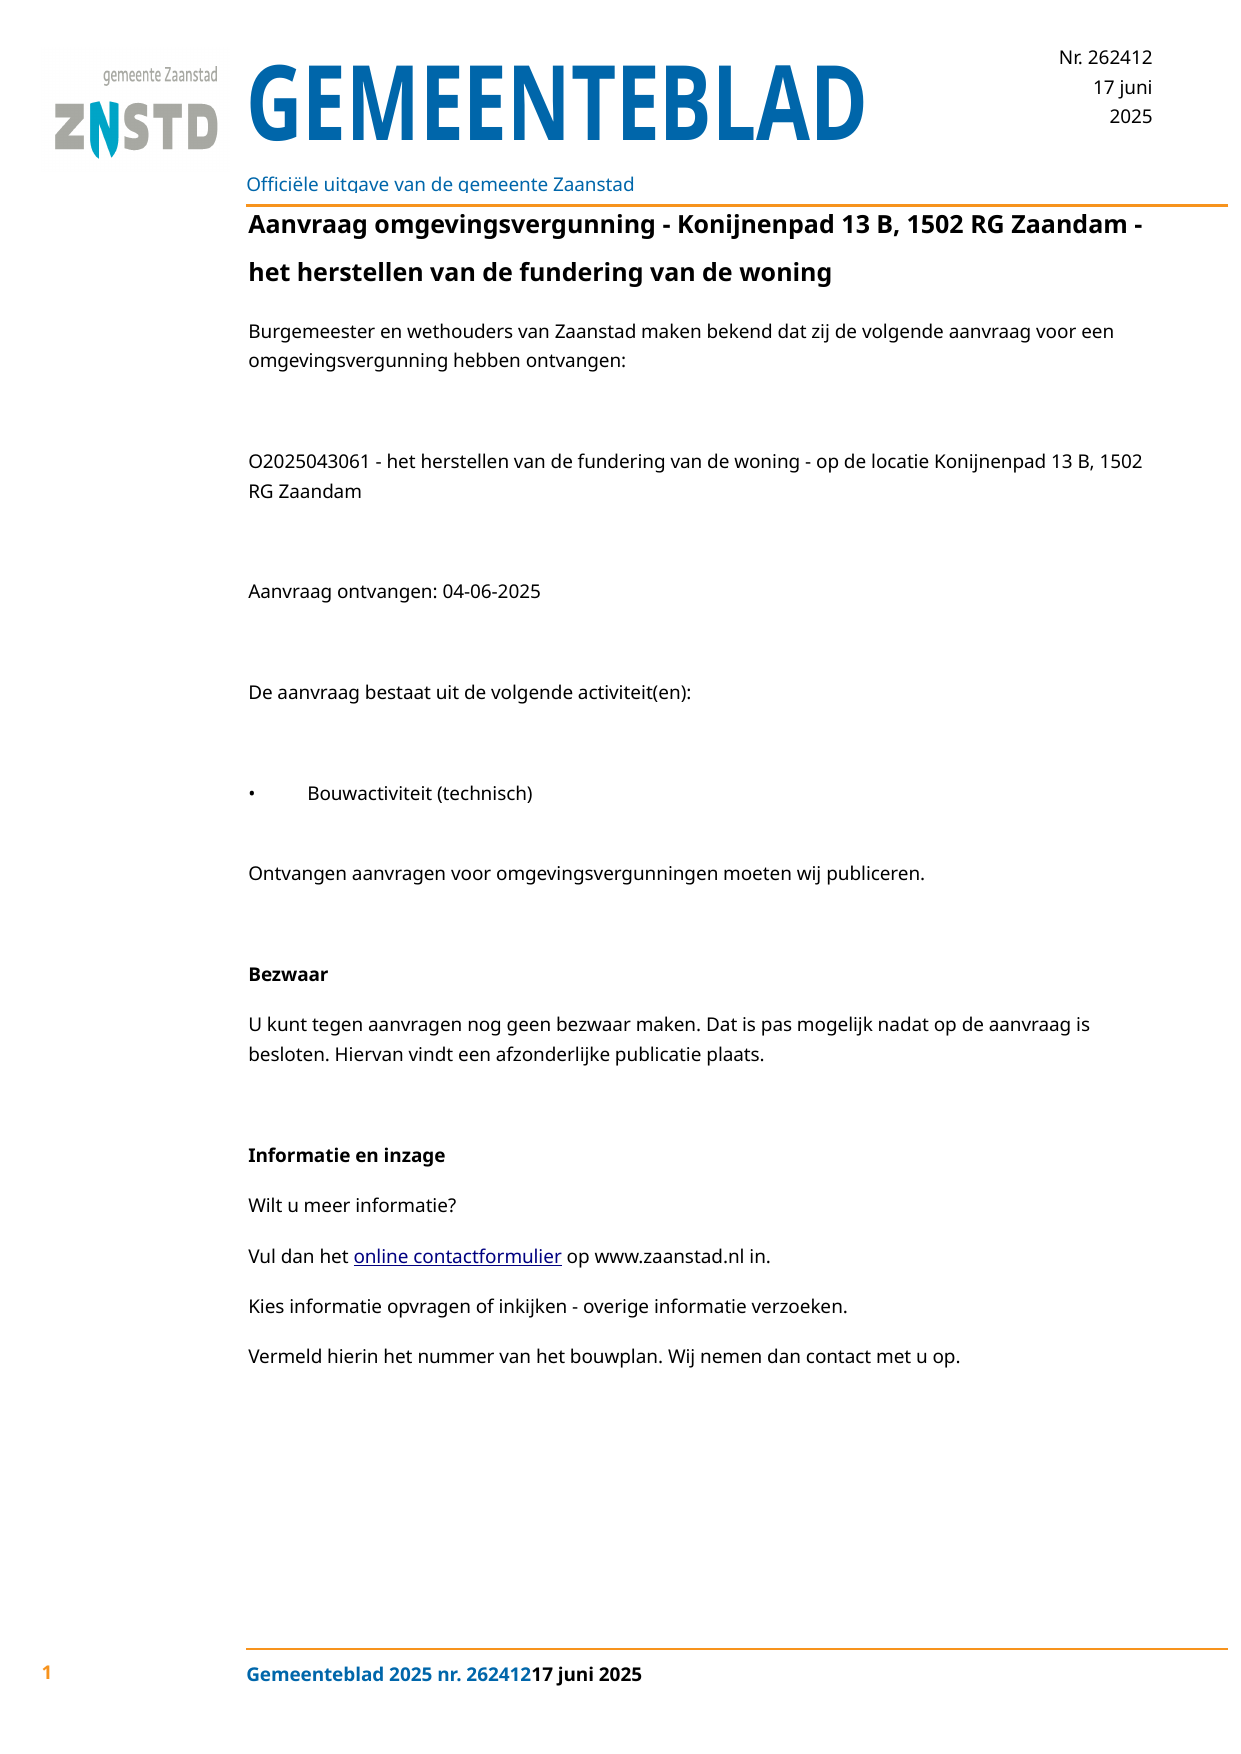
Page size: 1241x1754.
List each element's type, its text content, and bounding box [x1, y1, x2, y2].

text Aanvraag ontvangen: 04-06-2025 [248, 579, 1152, 604]
text Vul dan het online contactformulier op www.zaanstad.nl in. [248, 1243, 1152, 1269]
text De aanvraag bestaat uit de volgende activiteit(en): [248, 679, 1152, 705]
text Informatie en inzage [248, 1142, 1152, 1168]
text Kies informatie opvragen of inkijken - overige informatie verzoeken. [248, 1293, 1152, 1319]
text Vermeld hierin het nummer van het bouwplan. Wij nemen dan contact met u op. [248, 1344, 1152, 1369]
text Burgemeester en wethouders van Zaanstad maken bekend dat zij de volgende aanvraag voor een omgevingsvergunning hebben ontvangen: [248, 318, 1152, 373]
text Wilt u meer informatie? [248, 1192, 1152, 1218]
text Ontvangen aanvragen voor omgevingsvergunningen moeten wij publiceren. [248, 860, 1152, 886]
text Bezwaar [248, 961, 1152, 987]
text O2025043061 - het herstellen van de fundering van de woning - op de locatie Konijnenpad 13 B, 1502 RG Zaandam [248, 448, 1152, 504]
picture [41, 47, 231, 172]
list Bouwactiviteit (technisch) [248, 780, 1152, 806]
text Aanvraag omgevingsvergunning - Konijnenpad 13 B, 1502 RG Zaandam - het herstellen van de fundering van de woning [248, 207, 1152, 288]
text U kunt tegen aanvragen nog geen bezwaar maken. Dat is pas mogelijk nadat op de aanvraag is besloten. Hiervan vindt een afzonderlijke publicatie plaats. [248, 1012, 1152, 1067]
